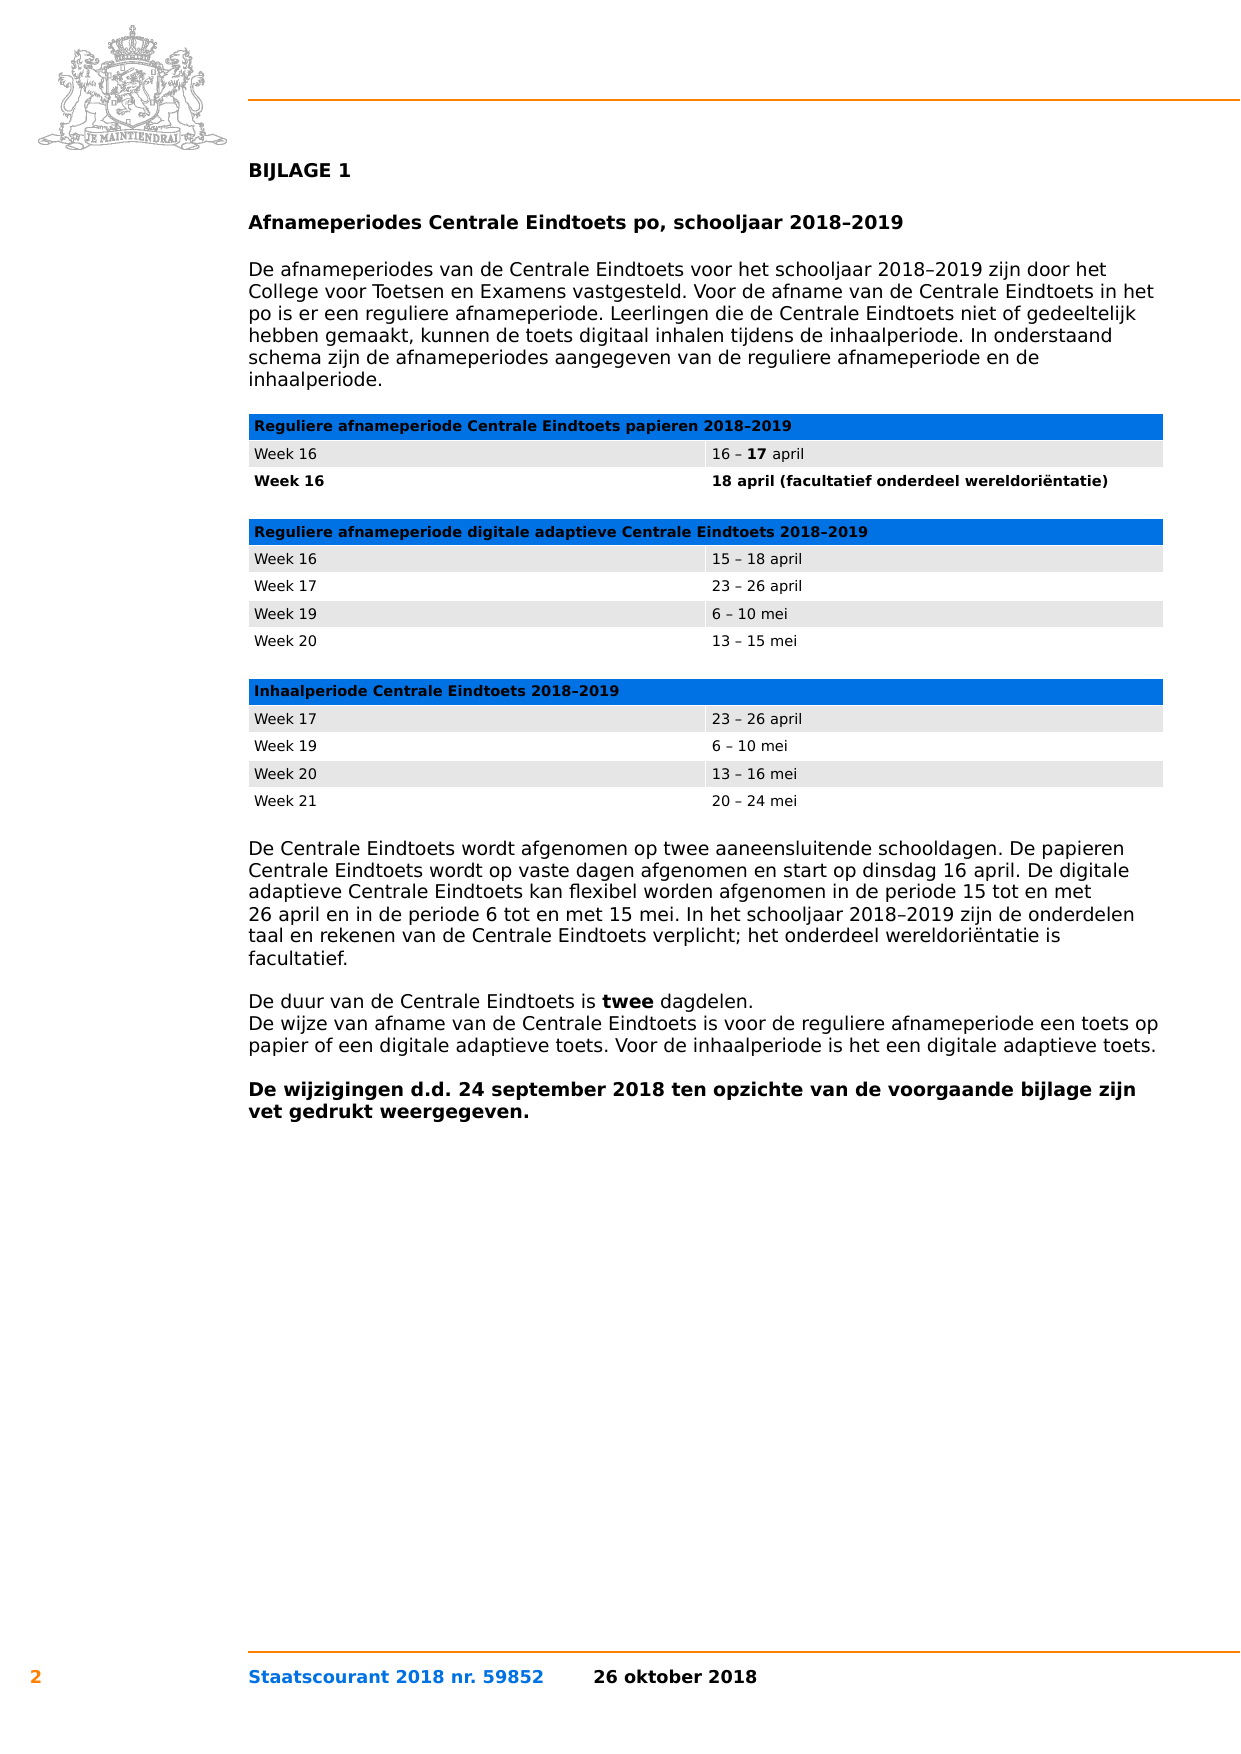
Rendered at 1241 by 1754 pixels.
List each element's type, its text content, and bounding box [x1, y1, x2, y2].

table_header Reguliere afnameperiode digitale adaptieve Centrale Eindtoets 2018–2019 [249, 519, 1163, 545]
text De wijzigingen d.d. 24 september 2018 ten opzichte van de voorgaande bijlage zijn vet gedrukt weergegeven. [248, 1079, 1163, 1123]
table_cell 20 – 24 mei [706, 788, 1163, 814]
picture [38, 25, 227, 150]
table_cell Week 20 [249, 628, 705, 655]
table_cell Week 21 [249, 788, 705, 814]
table_cell 13 – 15 mei [706, 628, 1163, 655]
table_cell Week 19 [249, 601, 705, 627]
table_cell 16 – 17 april [706, 441, 1163, 467]
text De afnameperiodes van de Centrale Eindtoets voor het schooljaar 2018–2019 zijn door het College voor Toetsen en Examens vastgesteld. Voor de afname van de Centrale Eindtoets in het po is er een reguliere afnameperiode. Leerlingen die de Centrale Eindtoets niet of gedeeltelijk hebben gemaakt, kunnen de toets digitaal inhalen tijdens de inhaalperiode. In onderstaand schema zijn de afnameperiodes aangegeven van de reguliere afnameperiode en de inhaalperiode. [248, 259, 1163, 391]
table_cell 6 – 10 mei [706, 601, 1163, 627]
subtitle BIJLAGE 1 [248, 160, 1163, 182]
table_cell Week 17 [249, 706, 705, 732]
table_cell 23 – 26 april [706, 574, 1163, 600]
table_cell Week 16 [249, 546, 705, 572]
text De wijze van afname van de Centrale Eindtoets is voor de reguliere afnameperiode een toets op papier of een digitale adaptieve toets. Voor de inhaalperiode is het een digitale adaptieve toets. [248, 1013, 1163, 1057]
table_cell Week 19 [249, 734, 705, 760]
table_cell Week 20 [249, 761, 705, 787]
table_cell Week 16 [249, 441, 705, 467]
text De duur van de Centrale Eindtoets is twee dagdelen. [248, 991, 1163, 1013]
table_cell 6 – 10 mei [706, 734, 1163, 760]
table_cell 15 – 18 april [706, 546, 1163, 572]
table_cell Week 16 [249, 469, 705, 495]
subtitle Afnameperiodes Centrale Eindtoets po, schooljaar 2018–2019 [248, 212, 1163, 234]
text De Centrale Eindtoets wordt afgenomen op twee aaneensluitende schooldagen. De papieren Centrale Eindtoets wordt op vaste dagen afgenomen en start op dinsdag 16 april. De digitale adaptieve Centrale Eindtoets kan flexibel worden afgenomen in de periode 15 tot en met 26 april en in de periode 6 tot en met 15 mei. In het schooljaar 2018–2019 zijn de onderdelen taal en rekenen van de Centrale Eindtoets verplicht; het onderdeel wereldoriëntatie is facultatief. [248, 837, 1163, 969]
table_cell 18 april (facultatief onderdeel wereldoriëntatie) [706, 469, 1163, 495]
table_header Inhaalperiode Centrale Eindtoets 2018–2019 [249, 679, 1163, 705]
table_cell Week 17 [249, 574, 705, 600]
table_cell 23 – 26 april [706, 706, 1163, 732]
table_cell 13 – 16 mei [706, 761, 1163, 787]
table_header Reguliere afnameperiode Centrale Eindtoets papieren 2018–2019 [249, 414, 1163, 440]
